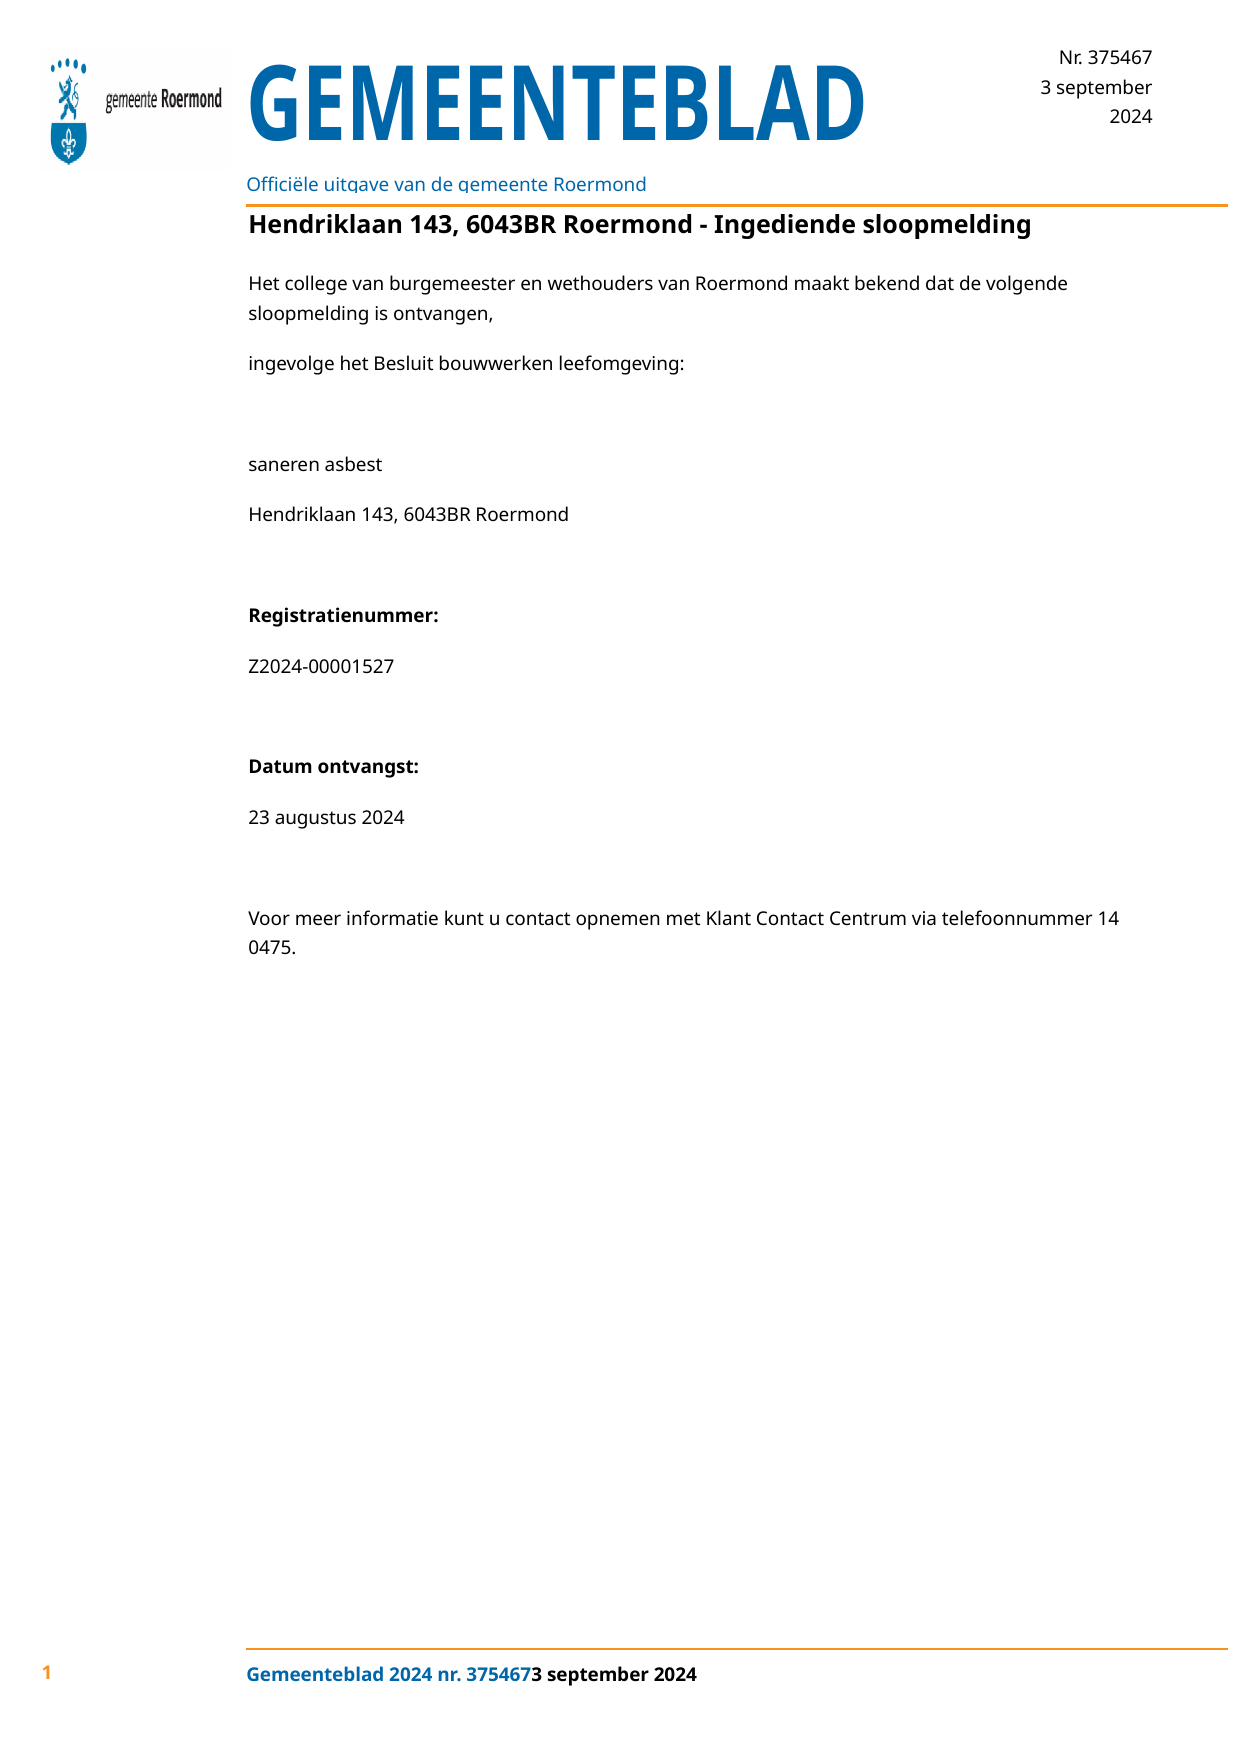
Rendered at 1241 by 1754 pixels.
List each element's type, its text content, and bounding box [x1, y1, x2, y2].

text Hendriklaan 143, 6043BR Roermond [248, 502, 1152, 527]
text Datum ontvangst: [248, 754, 1152, 779]
text 23 augustus 2024 [248, 804, 1152, 830]
text saneren asbest [248, 451, 1152, 477]
text Z2024-00001527 [248, 653, 1152, 678]
text ingevolge het Besluit bouwwerken leefomgeving: [248, 350, 1152, 376]
text Het college van burgemeester en wethouders van Roermond maakt bekend dat de volgende sloopmelding is ontvangen, [248, 270, 1152, 326]
text Registratienummer: [248, 602, 1152, 628]
text Voor meer informatie kunt u contact opnemen met Klant Contact Centrum via telefoonnummer 14 0475. [248, 905, 1152, 960]
picture [41, 47, 231, 172]
text Hendriklaan 143, 6043BR Roermond - Ingediende sloopmelding [248, 207, 1152, 241]
